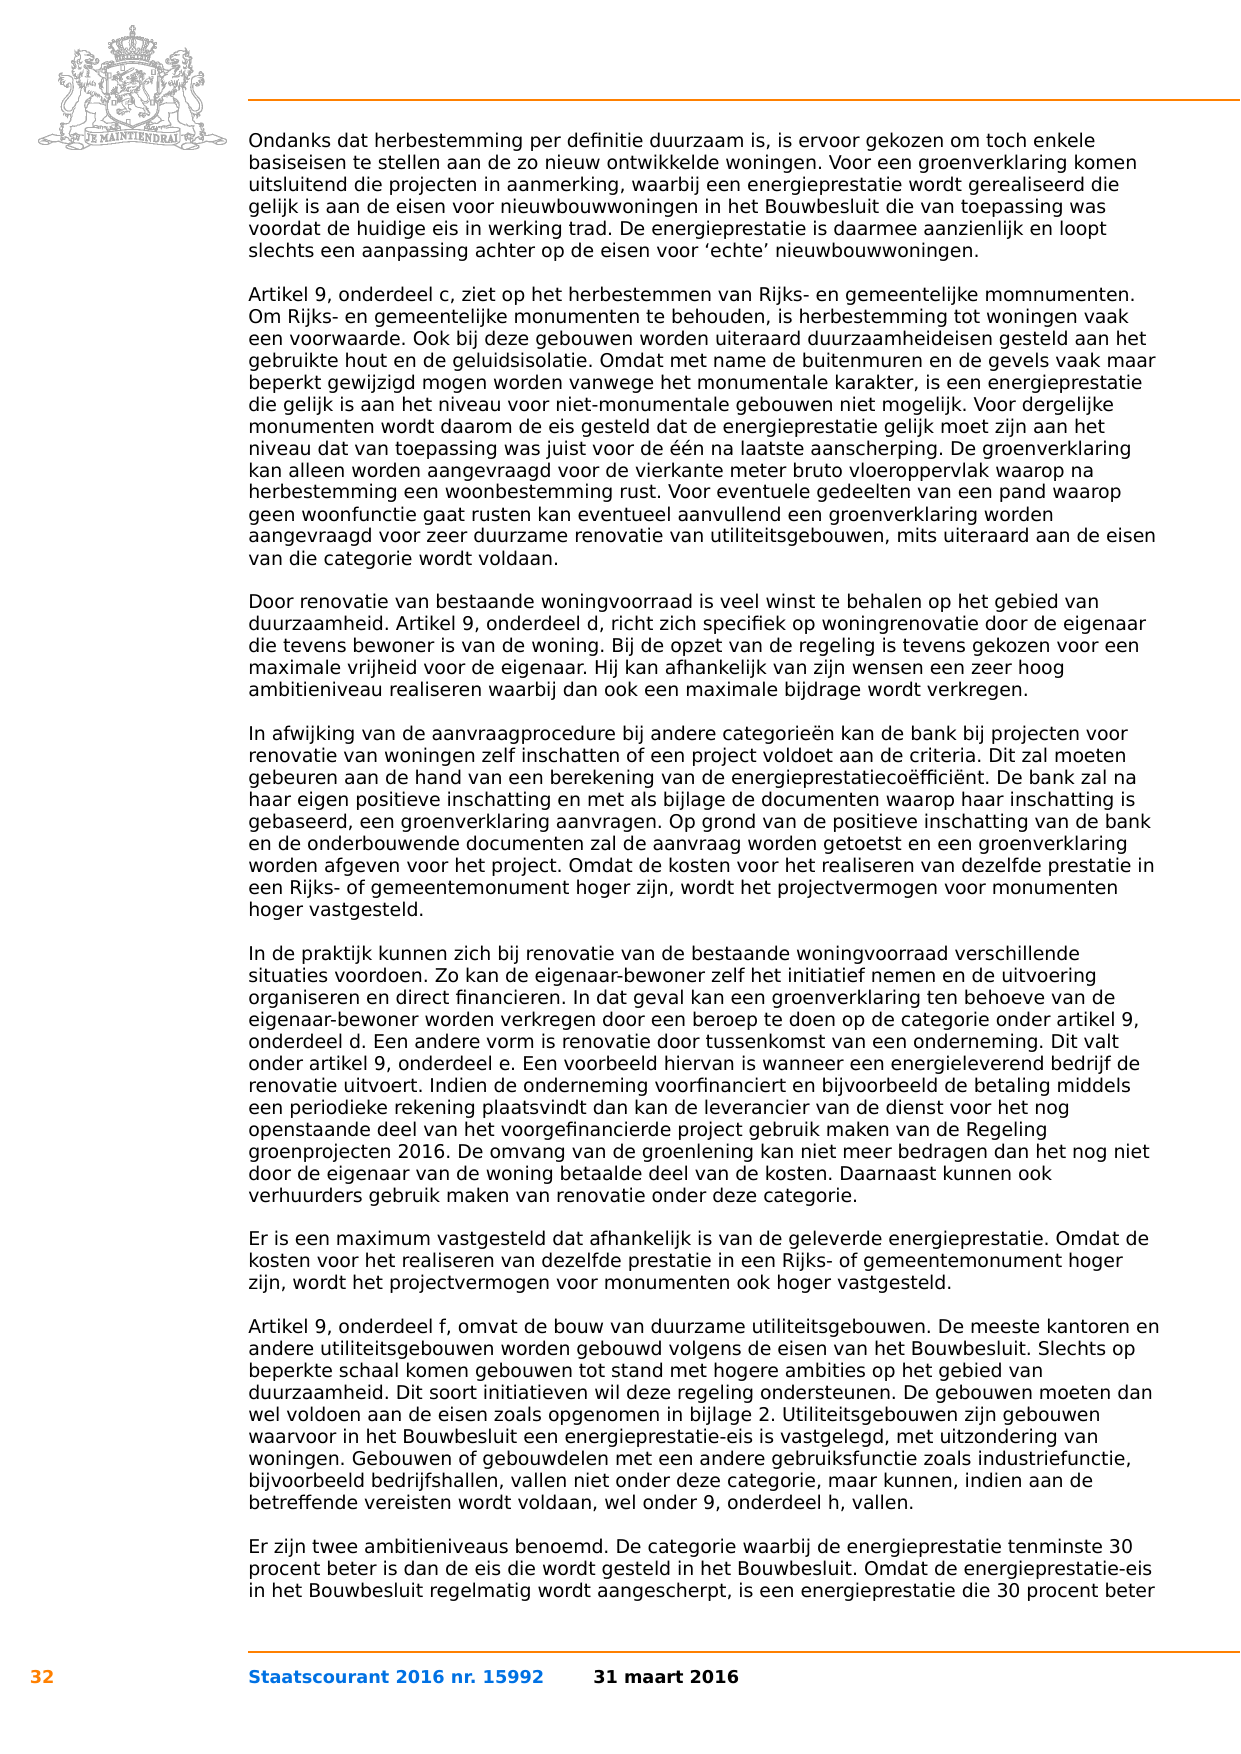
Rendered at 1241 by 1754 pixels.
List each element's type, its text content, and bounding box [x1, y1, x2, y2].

picture [38, 25, 227, 150]
text Door renovatie van bestaande woningvoorraad is veel winst te behalen op het gebied van duurzaamheid. Artikel 9, onderdeel d, richt zich specifiek op woningrenovatie door de eigenaar die tevens bewoner is van de woning. Bij de opzet van de regeling is tevens gekozen voor een maximale vrijheid voor de eigenaar. Hij kan afhankelijk van zijn wensen een zeer hoog ambitieniveau realiseren waarbij dan ook een maximale bijdrage wordt verkregen. [248, 591, 1163, 701]
text In de praktijk kunnen zich bij renovatie van de bestaande woningvoorraad verschillende situaties voordoen. Zo kan de eigenaar-bewoner zelf het initiatief nemen en de uitvoering organiseren en direct financieren. In dat geval kan een groenverklaring ten behoeve van de eigenaar-bewoner worden verkregen door een beroep te doen op de categorie onder artikel 9, onderdeel d. Een andere vorm is renovatie door tussenkomst van een onderneming. Dit valt onder artikel 9, onderdeel e. Een voorbeeld hiervan is wanneer een energieleverend bedrijf de renovatie uitvoert. Indien de onderneming voorfinanciert en bijvoorbeeld de betaling middels een periodieke rekening plaatsvindt dan kan de leverancier van de dienst voor het nog openstaande deel van het voorgefinancierde project gebruik maken van de Regeling groenprojecten 2016. De omvang van de groenlening kan niet meer bedragen dan het nog niet door de eigenaar van de woning betaalde deel van de kosten. Daarnaast kunnen ook verhuurders gebruik maken van renovatie onder deze categorie. [248, 943, 1163, 1206]
text Artikel 9, onderdeel c, ziet op het herbestemmen van Rijks- en gemeentelijke momnumenten. Om Rijks- en gemeentelijke monumenten te behouden, is herbestemming tot woningen vaak een voorwaarde. Ook bij deze gebouwen worden uiteraard duurzaamheideisen gesteld aan het gebruikte hout en de geluidsisolatie. Omdat met name de buitenmuren en de gevels vaak maar beperkt gewijzigd mogen worden vanwege het monumentale karakter, is een energieprestatie die gelijk is aan het niveau voor niet-monumentale gebouwen niet mogelijk. Voor dergelijke monumenten wordt daarom de eis gesteld dat de energieprestatie gelijk moet zijn aan het niveau dat van toepassing was juist voor de één na laatste aanscherping. De groenverklaring kan alleen worden aangevraagd voor de vierkante meter bruto vloeroppervlak waarop na herbestemming een woonbestemming rust. Voor eventuele gedeelten van een pand waarop geen woonfunctie gaat rusten kan eventueel aanvullend een groenverklaring worden aangevraagd voor zeer duurzame renovatie van utiliteitsgebouwen, mits uiteraard aan de eisen van die categorie wordt voldaan. [248, 284, 1163, 569]
text In afwijking van de aanvraagprocedure bij andere categorieën kan de bank bij projecten voor renovatie van woningen zelf inschatten of een project voldoet aan de criteria. Dit zal moeten gebeuren aan de hand van een berekening van de energieprestatiecoëfficiënt. De bank zal na haar eigen positieve inschatting en met als bijlage de documenten waarop haar inschatting is gebaseerd, een groenverklaring aanvragen. Op grond van de positieve inschatting van de bank en de onderbouwende documenten zal de aanvraag worden getoetst en een groenverklaring worden afgeven voor het project. Omdat de kosten voor het realiseren van dezelfde prestatie in een Rijks- of gemeentemonument hoger zijn, wordt het projectvermogen voor monumenten hoger vastgesteld. [248, 723, 1163, 921]
text Er zijn twee ambitieniveaus benoemd. De categorie waarbij de energieprestatie tenminste 30 procent beter is dan de eis die wordt gesteld in het Bouwbesluit. Omdat de energieprestatie-eis in het Bouwbesluit regelmatig wordt aangescherpt, is een energieprestatie die 30 procent beter [248, 1536, 1163, 1602]
text Er is een maximum vastgesteld dat afhankelijk is van de geleverde energieprestatie. Omdat de kosten voor het realiseren van dezelfde prestatie in een Rijks- of gemeentemonument hoger zijn, wordt het projectvermogen voor monumenten ook hoger vastgesteld. [248, 1228, 1163, 1294]
text Artikel 9, onderdeel f, omvat de bouw van duurzame utiliteitsgebouwen. De meeste kantoren en andere utiliteitsgebouwen worden gebouwd volgens de eisen van het Bouwbesluit. Slechts op beperkte schaal komen gebouwen tot stand met hogere ambities op het gebied van duurzaamheid. Dit soort initiatieven wil deze regeling ondersteunen. De gebouwen moeten dan wel voldoen aan de eisen zoals opgenomen in bijlage 2. Utiliteitsgebouwen zijn gebouwen waarvoor in het Bouwbesluit een energieprestatie-eis is vastgelegd, met uitzondering van woningen. Gebouwen of gebouwdelen met een andere gebruiksfunctie zoals industriefunctie, bijvoorbeeld bedrijfshallen, vallen niet onder deze categorie, maar kunnen, indien aan de betreffende vereisten wordt voldaan, wel onder 9, onderdeel h, vallen. [248, 1316, 1163, 1514]
text Ondanks dat herbestemming per definitie duurzaam is, is ervoor gekozen om toch enkele basiseisen te stellen aan de zo nieuw ontwikkelde woningen. Voor een groenverklaring komen uitsluitend die projecten in aanmerking, waarbij een energieprestatie wordt gerealiseerd die gelijk is aan de eisen voor nieuwbouwwoningen in het Bouwbesluit die van toepassing was voordat de huidige eis in werking trad. De energieprestatie is daarmee aanzienlijk en loopt slechts een aanpassing achter op de eisen voor ‘echte’ nieuwbouwwoningen. [248, 130, 1163, 262]
